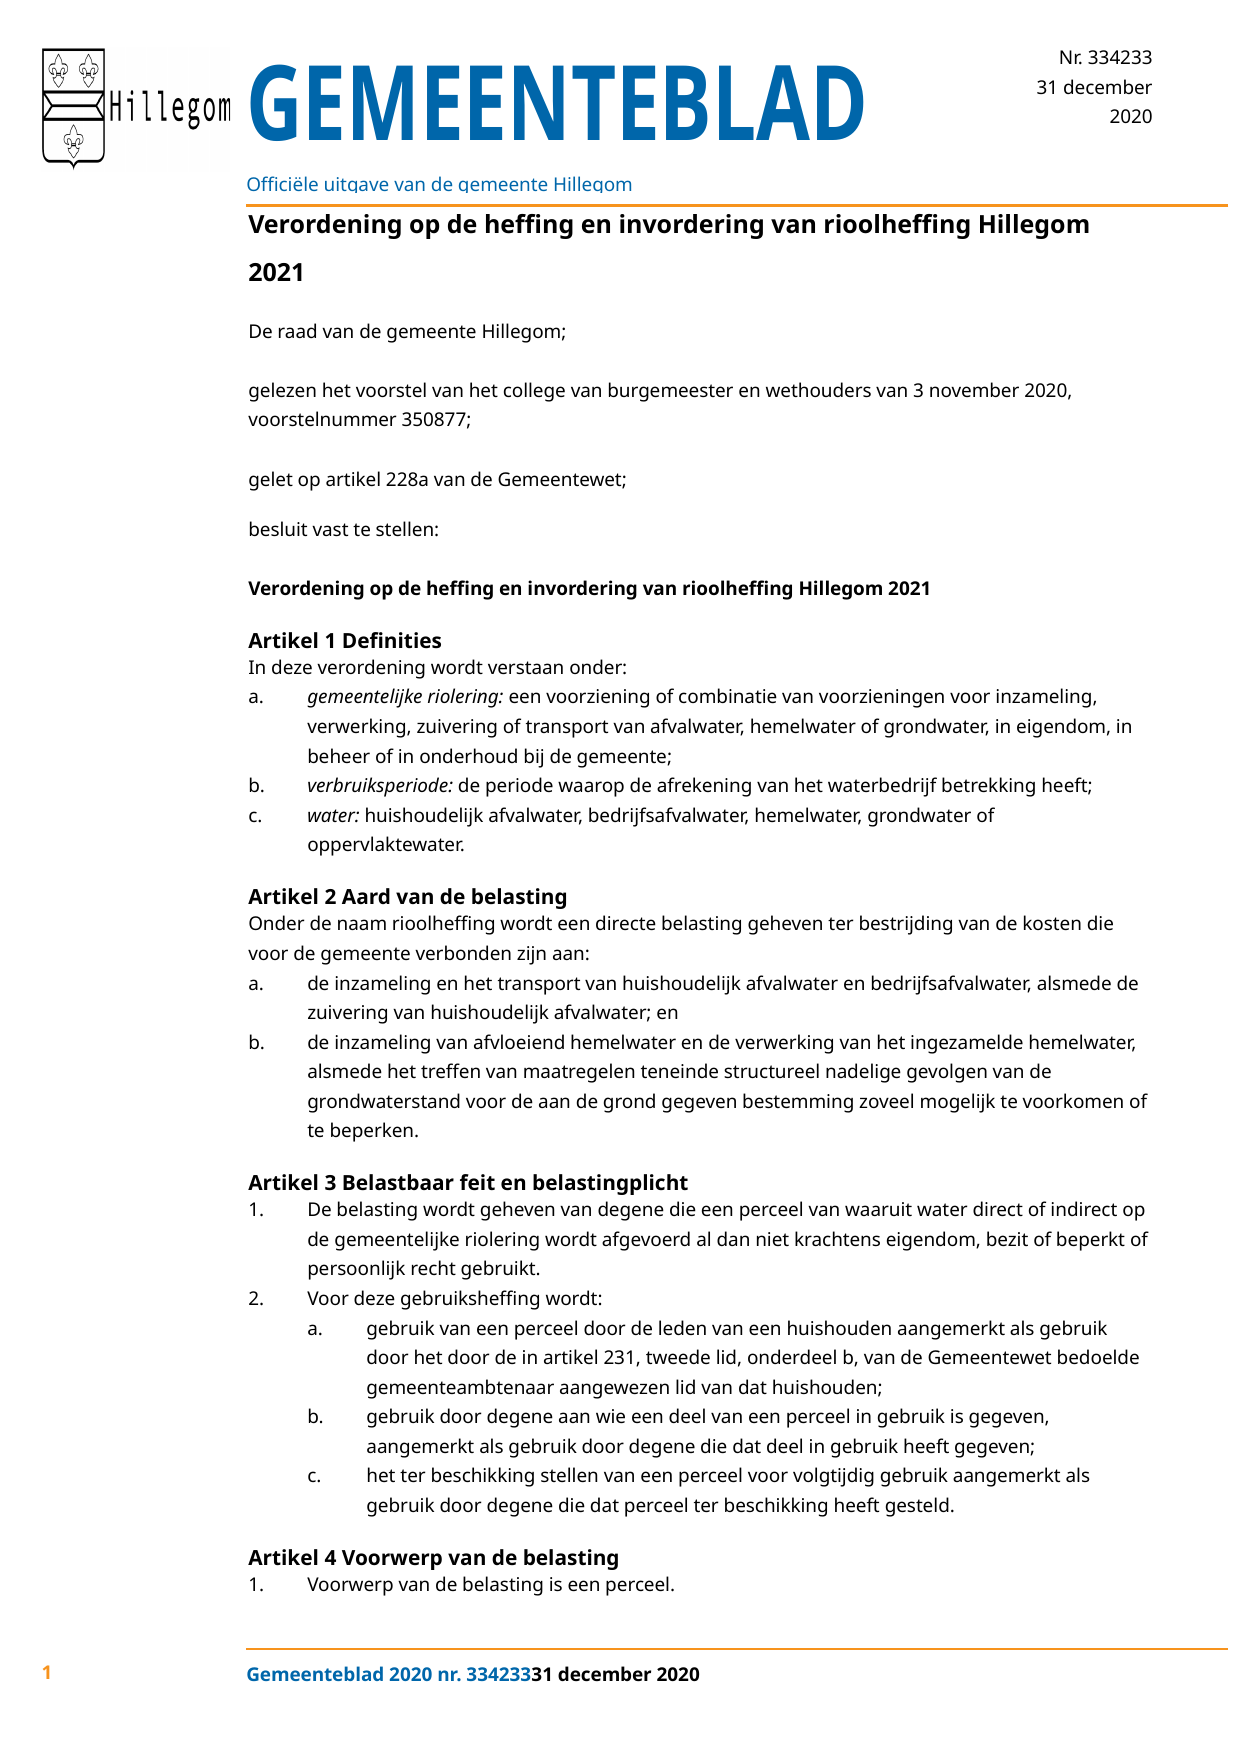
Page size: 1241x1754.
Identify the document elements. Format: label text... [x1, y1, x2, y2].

text gelet op artikel 228a van de Gemeentewet; [248, 466, 1152, 492]
list de inzameling en het transport van huishoudelijk afvalwater en bedrijfsafvalwater, alsmede de zuivering van huishoudelijk afvalwater; en [248, 970, 1152, 1025]
picture [41, 47, 231, 172]
list Voorwerp van de belasting is een perceel. [248, 1571, 1152, 1597]
list Voor deze gebruiksheffing wordt: [248, 1285, 1152, 1311]
list gebruik van een perceel door de leden van een huishouden aangemerkt als gebruik door het door de in artikel 231, tweede lid, onderdeel b, van de Gemeentewet bedoelde gemeenteambtenaar aangewezen lid van dat huishouden; [307, 1315, 1152, 1400]
text In deze verordening wordt verstaan onder: [248, 654, 1152, 680]
text Artikel 1 Definities [248, 626, 1152, 654]
text gelezen het voorstel van het college van burgemeester en wethouders van 3 november 2020, voorstelnummer 350877; [248, 377, 1152, 432]
text besluit vast te stellen: [248, 516, 1152, 542]
list gemeentelijke riolering: een voorziening of combinatie van voorzieningen voor inzameling, verwerking, zuivering of transport van afvalwater, hemelwater of grondwater, in eigendom, in beheer of in onderhoud bij de gemeente; [248, 684, 1152, 769]
list De belasting wordt geheven van degene die een perceel van waaruit water direct of indirect op de gemeentelijke riolering wordt afgevoerd al dan niet krachtens eigendom, bezit of beperkt of persoonlijk recht gebruikt. [248, 1196, 1152, 1281]
text Artikel 3 Belastbaar feit en belastingplicht [248, 1168, 1152, 1196]
list de inzameling van afvloeiend hemelwater en de verwerking van het ingezamelde hemelwater, alsmede het treffen van maatregelen teneinde structureel nadelige gevolgen van de grondwaterstand voor de aan de grond gegeven bestemming zoveel mogelijk te voorkomen of te beperken. [248, 1029, 1152, 1143]
text Artikel 4 Voorwerp van de belasting [248, 1543, 1152, 1571]
text Verordening op de heffing en invordering van rioolheffing Hillegom 2021 [248, 207, 1152, 288]
text Verordening op de heffing en invordering van rioolheffing Hillegom 2021 [248, 575, 1152, 601]
list water: huishoudelijk afvalwater, bedrijfsafvalwater, hemelwater, grondwater of oppervlaktewater. [248, 802, 1152, 857]
text De raad van de gemeente Hillegom; [248, 318, 1152, 344]
list verbruiksperiode: de periode waarop de afrekening van het waterbedrijf betrekking heeft; [248, 772, 1152, 798]
text Onder de naam rioolheffing wordt een directe belasting geheven ter bestrijding van de kosten die voor de gemeente verbonden zijn aan: [248, 911, 1152, 966]
list het ter beschikking stellen van een perceel voor volgtijdig gebruik aangemerkt als gebruik door degene die dat perceel ter beschikking heeft gesteld. [307, 1463, 1152, 1518]
list gebruik door degene aan wie een deel van een perceel in gebruik is gegeven, aangemerkt als gebruik door degene die dat deel in gebruik heeft gegeven; [307, 1403, 1152, 1459]
text Artikel 2 Aard van de belasting [248, 882, 1152, 911]
